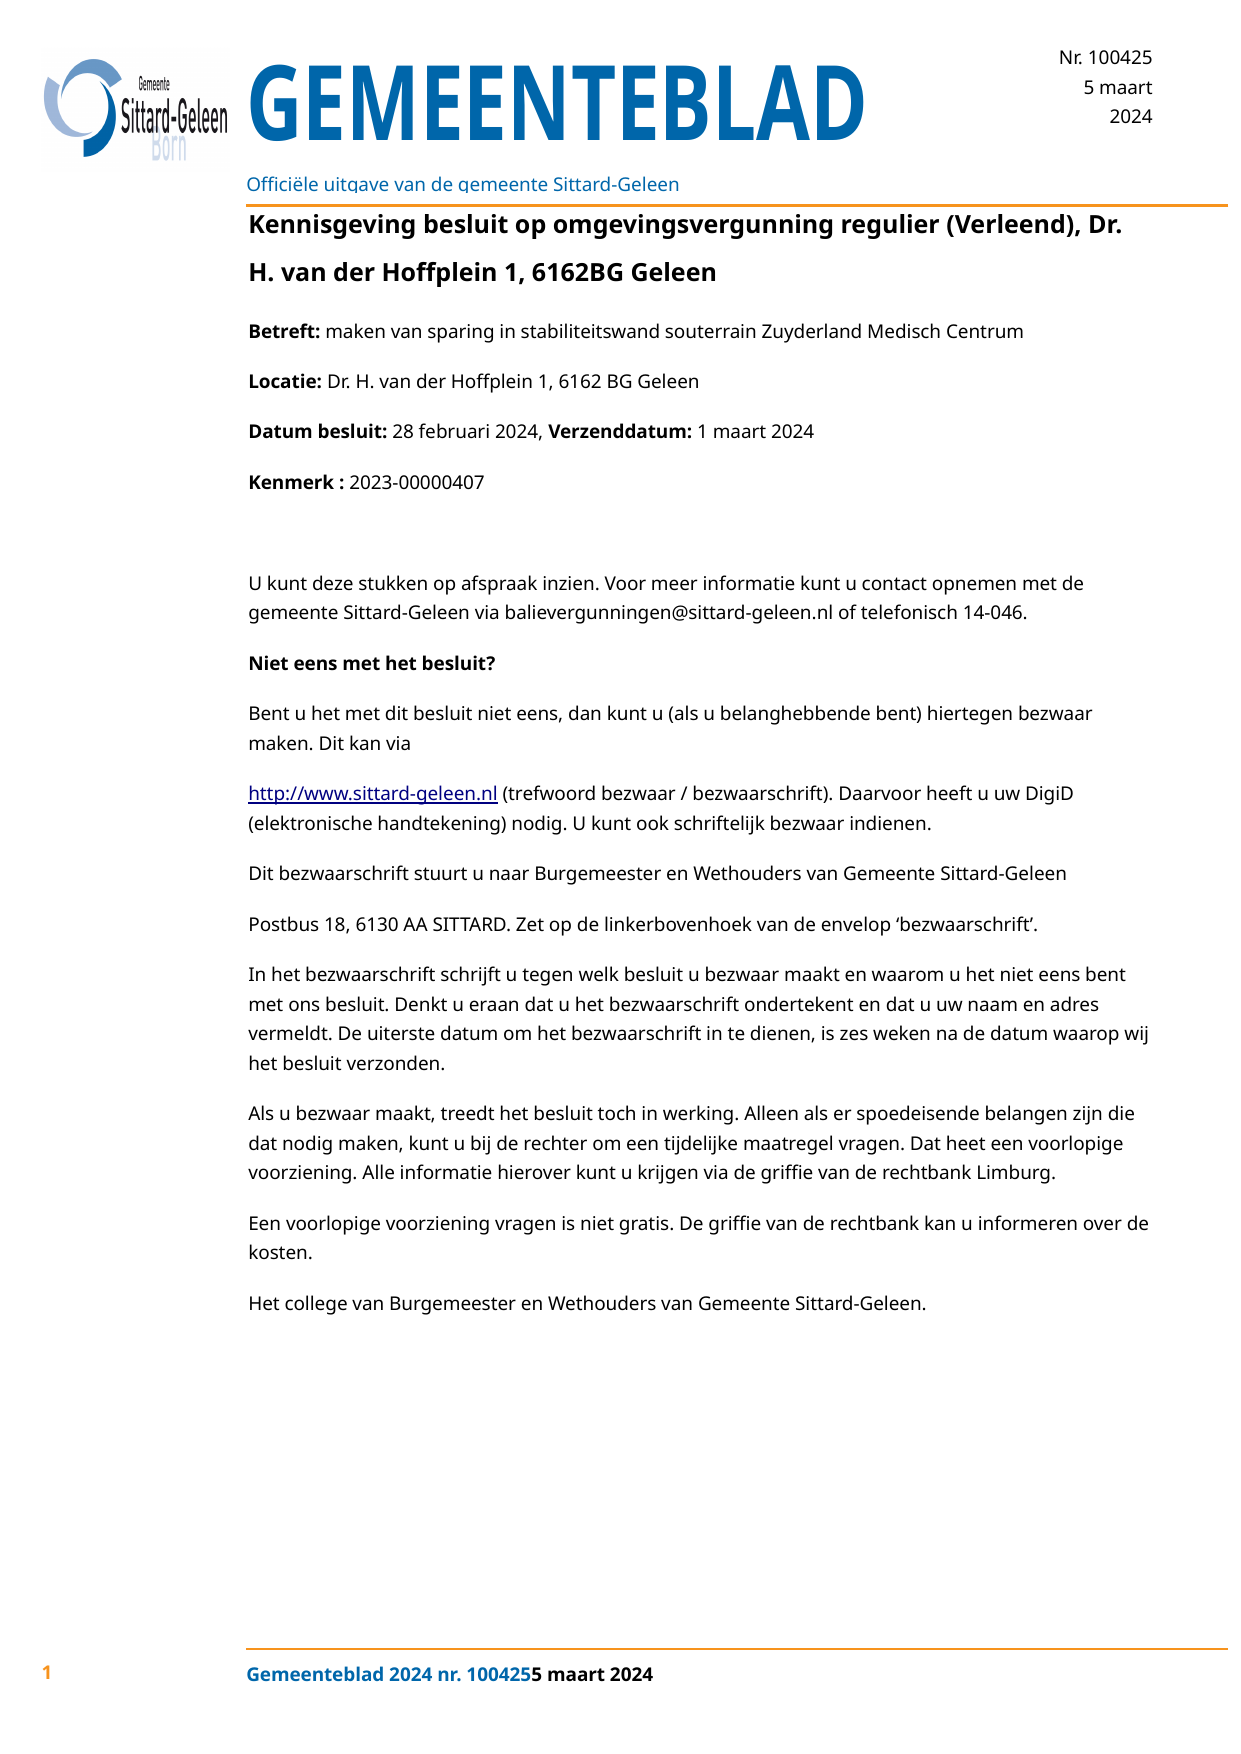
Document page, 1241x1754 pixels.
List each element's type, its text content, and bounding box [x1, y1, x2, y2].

text Betreft: maken van sparing in stabiliteitswand souterrain Zuyderland Medisch Centrum [248, 318, 1152, 344]
text Een voorlopige voorziening vragen is niet gratis. De griffie van de rechtbank kan u informeren over de kosten. [248, 1210, 1152, 1265]
text Kennisgeving besluit op omgevingsvergunning regulier (Verleend), Dr. H. van der Hoffplein 1, 6162BG Geleen [248, 207, 1152, 288]
text Niet eens met het besluit? [248, 650, 1152, 676]
text In het bezwaarschrift schrijft u tegen welk besluit u bezwaar maakt en waarom u het niet eens bent met ons besluit. Denkt u eraan dat u het bezwaarschrift ondertekent en dat u uw naam en adres vermeldt. De uiterste datum om het bezwaarschrift in te dienen, is zes weken na de datum waarop wij het besluit verzonden. [248, 961, 1152, 1076]
text Postbus 18, 6130 AA SITTARD. Zet op de linkerbovenhoek van de envelop ‘bezwaarschrift’. [248, 911, 1152, 937]
text Dit bezwaarschrift stuurt u naar Burgemeester en Wethouders van Gemeente Sittard-Geleen [248, 860, 1152, 886]
text Als u bezwaar maakt, treedt het besluit toch in werking. Alleen als er spoedeisende belangen zijn die dat nodig maken, kunt u bij de rechter om een tijdelijke maatregel vragen. Dat heet een voorlopige voorziening. Alle informatie hierover kunt u krijgen via de griffie van de rechtbank Limburg. [248, 1100, 1152, 1185]
text Het college van Burgemeester en Wethouders van Gemeente Sittard-Geleen. [248, 1290, 1152, 1316]
text U kunt deze stukken op afspraak inzien. Voor meer informatie kunt u contact opnemen met de gemeente Sittard-Geleen via balievergunningen@sittard-geleen.nl of telefonisch 14-046. [248, 570, 1152, 625]
text http://www.sittard-geleen.nl (trefwoord bezwaar / bezwaarschrift). Daarvoor heeft u uw DigiD (elektronische handtekening) nodig. U kunt ook schriftelijk bezwaar indienen. [248, 780, 1152, 836]
text Kenmerk : 2023-00000407 [248, 469, 1152, 495]
text Locatie: Dr. H. van der Hoffplein 1, 6162 BG Geleen [248, 368, 1152, 394]
text Bent u het met dit besluit niet eens, dan kunt u (als u belanghebbende bent) hiertegen bezwaar maken. Dit kan via [248, 700, 1152, 756]
picture [41, 47, 231, 172]
text Datum besluit: 28 februari 2024, Verzenddatum: 1 maart 2024 [248, 419, 1152, 444]
